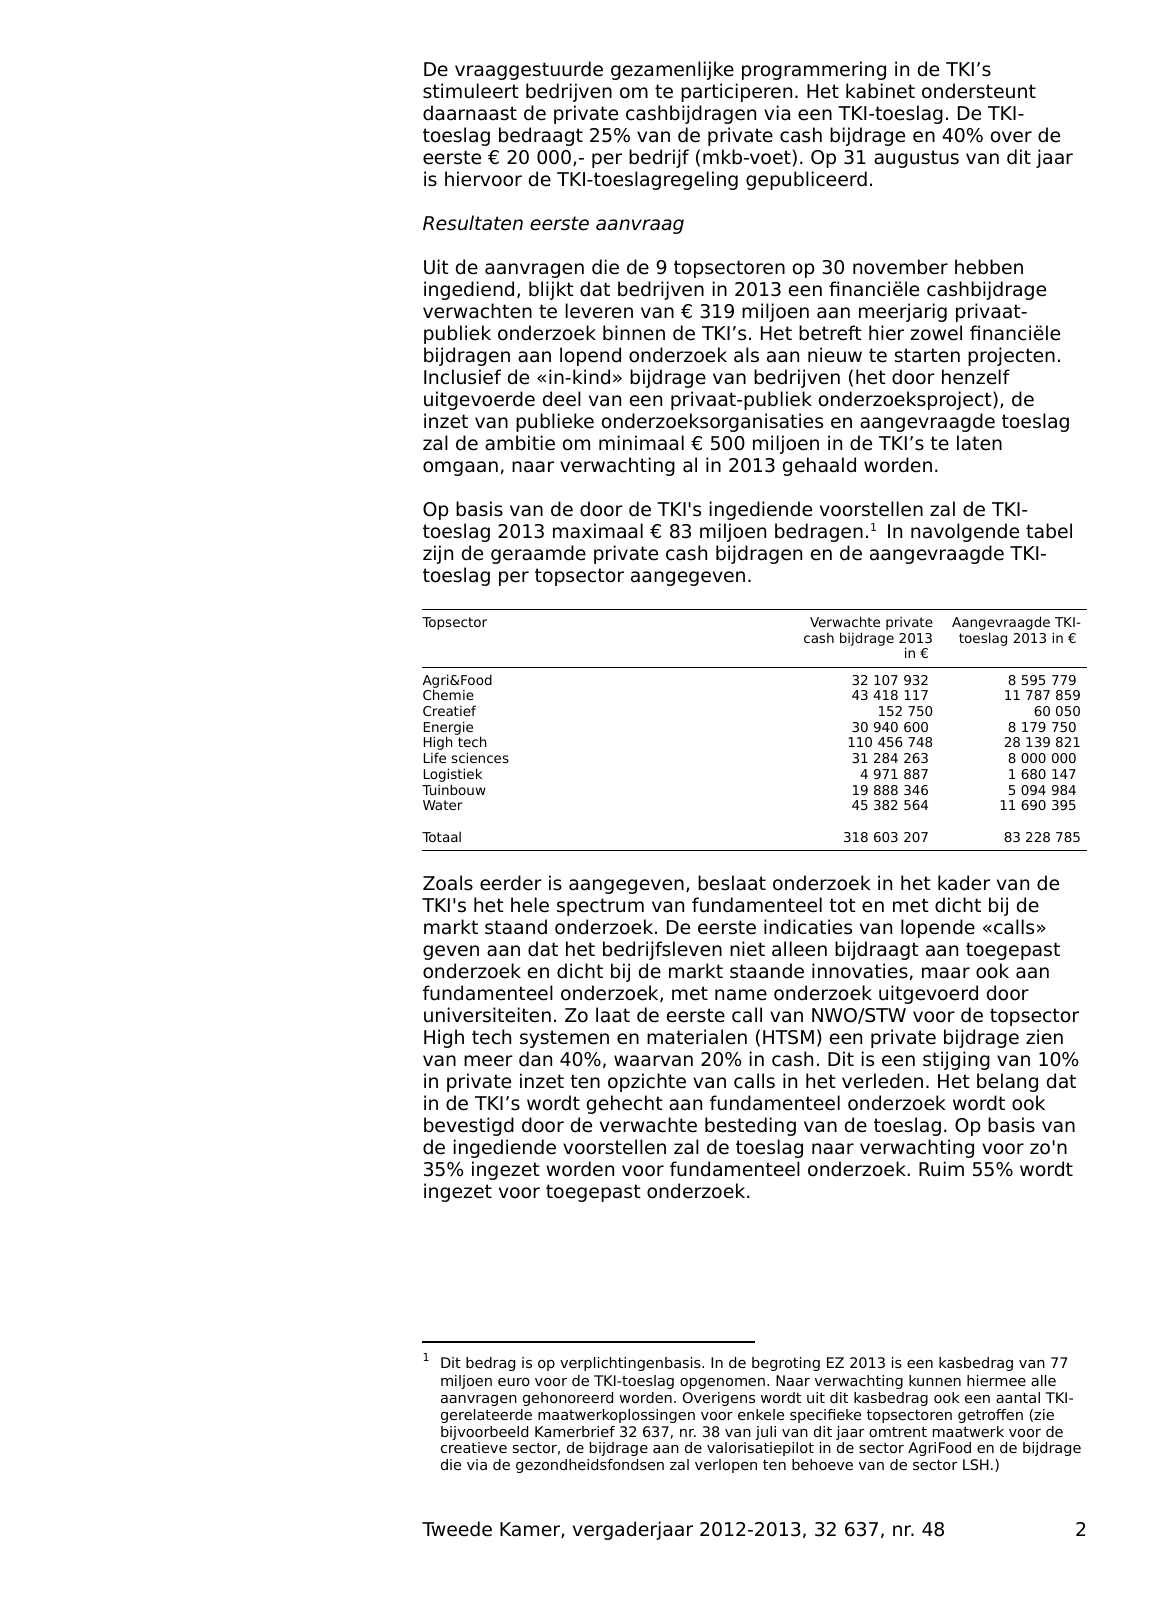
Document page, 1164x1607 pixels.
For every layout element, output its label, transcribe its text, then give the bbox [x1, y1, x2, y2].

table_cell 8 179 750 [939, 720, 1087, 735]
table_cell Life sciences [422, 751, 791, 767]
table_cell Energie [422, 720, 791, 735]
table_cell 11 690 395 [939, 798, 1087, 814]
table_header Topsector [422, 610, 791, 667]
text De vraaggestuurde gezamenlijke programmering in de TKI’s stimuleert bedrijven om te participeren. Het kabinet ondersteunt daarnaast de private cashbijdragen via een TKI-toeslag. De TKI-toeslag bedraagt 25% van de private cash bijdrage en 40% over de eerste € 20 000,- per bedrijf (mkb-voet). Op 31 augustus van dit jaar is hiervoor de TKI-toeslagregeling gepubliceerd. [422, 59, 1087, 191]
text Uit de aanvragen die de 9 topsectoren op 30 november hebben ingediend, blijkt dat bedrijven in 2013 een financiële cashbijdrage verwachten te leveren van € 319 miljoen aan meerjarig privaat-publiek onderzoek binnen de TKI’s. Het betreft hier zowel financiële bijdragen aan lopend onderzoek als aan nieuw te starten projecten. Inclusief de «in-kind» bijdrage van bedrijven (het door henzelf uitgevoerde deel van een privaat-publiek onderzoeksproject), de inzet van publieke onderzoeksorganisaties en aangevraagde toeslag zal de ambitie om minimaal € 500 miljoen in de TKI’s te laten omgaan, naar verwachting al in 2013 gehaald worden. [422, 257, 1087, 477]
table_cell 60 050 [939, 704, 1087, 719]
table_cell 32 107 932 [791, 668, 939, 688]
text Dit bedrag is op verplichtingenbasis. In de begroting EZ 2013 is een kasbedrag van 77 miljoen euro voor de TKI-toeslag opgenomen. Naar verwachting kunnen hiermee alle aanvragen gehonoreerd worden. Overigens wordt uit dit kasbedrag ook een aantal TKI-gerelateerde maatwerkoplossingen voor enkele specifieke topsectoren getroffen (zie bijvoorbeeld Kamerbrief 32 637, nr. 38 van juli van dit jaar omtrent maatwerk voor de creatieve sector, de bijdrage aan de valorisatiepilot in de sector AgriFood en de bijdrage die via de gezondheidsfondsen zal verlopen ten behoeve van de sector LSH.) [422, 1351, 1087, 1474]
table_cell 5 094 984 [939, 783, 1087, 798]
table_cell 4 971 887 [791, 767, 939, 782]
table_header Aangevraagde TKI-toeslag 2013 in € [939, 610, 1087, 667]
table_cell 1 680 147 [939, 767, 1087, 782]
text Zoals eerder is aangegeven, beslaat onderzoek in het kader van de TKI's het hele spectrum van fundamenteel tot en met dicht bij de markt staand onderzoek. De eerste indicaties van lopende «calls» geven aan dat het bedrijfsleven niet alleen bijdraagt aan toegepast onderzoek en dicht bij de markt staande innovaties, maar ook aan fundamenteel onderzoek, met name onderzoek uitgevoerd door universiteiten. Zo laat de eerste call van NWO/STW voor de topsector High tech systemen en materialen (HTSM) een private bijdrage zien van meer dan 40%, waarvan 20% in cash. Dit is een stijging van 10% in private inzet ten opzichte van calls in het verleden. Het belang dat in de TKI’s wordt gehecht aan fundamenteel onderzoek wordt ook bevestigd door de verwachte besteding van de toeslag. Op basis van de ingediende voorstellen zal de toeslag naar verwachting voor zo'n 35% ingezet worden voor fundamenteel onderzoek. Ruim 55% wordt ingezet voor toegepast onderzoek. [422, 873, 1087, 1203]
table_cell 43 418 117 [791, 688, 939, 704]
table_cell Tuinbouw [422, 783, 791, 798]
table_cell [422, 814, 791, 830]
table_cell 31 284 263 [791, 751, 939, 767]
table_cell Water [422, 798, 791, 814]
table_cell [939, 814, 1087, 830]
table_cell 8 000 000 [939, 751, 1087, 767]
table_cell 19 888 346 [791, 783, 939, 798]
table_cell 152 750 [791, 704, 939, 719]
table_cell 8 595 779 [939, 668, 1087, 688]
table_cell Creatief [422, 704, 791, 719]
table_cell 30 940 600 [791, 720, 939, 735]
table_cell 28 139 821 [939, 735, 1087, 751]
table_cell 110 456 748 [791, 735, 939, 751]
table_cell Agri&Food [422, 668, 791, 688]
table_cell Totaal [422, 830, 791, 850]
table_cell Chemie [422, 688, 791, 704]
table_cell 45 382 564 [791, 798, 939, 814]
table_cell 83 228 785 [939, 830, 1087, 850]
table_cell 318 603 207 [791, 830, 939, 850]
table_cell High tech [422, 735, 791, 751]
table_cell 11 787 859 [939, 688, 1087, 704]
table_cell Logistiek [422, 767, 791, 782]
subtitle Resultaten eerste aanvraag [422, 213, 1087, 235]
table_header Verwachte private cash bijdrage 2013 in € [791, 610, 939, 667]
table_cell [791, 814, 939, 830]
text Op basis van de door de TKI's ingediende voorstellen zal de TKI-toeslag 2013 maximaal € 83 miljoen bedragen. In navolgende tabel zijn de geraamde private cash bijdragen en de aangevraagde TKI-toeslag per topsector aangegeven. [422, 499, 1087, 587]
